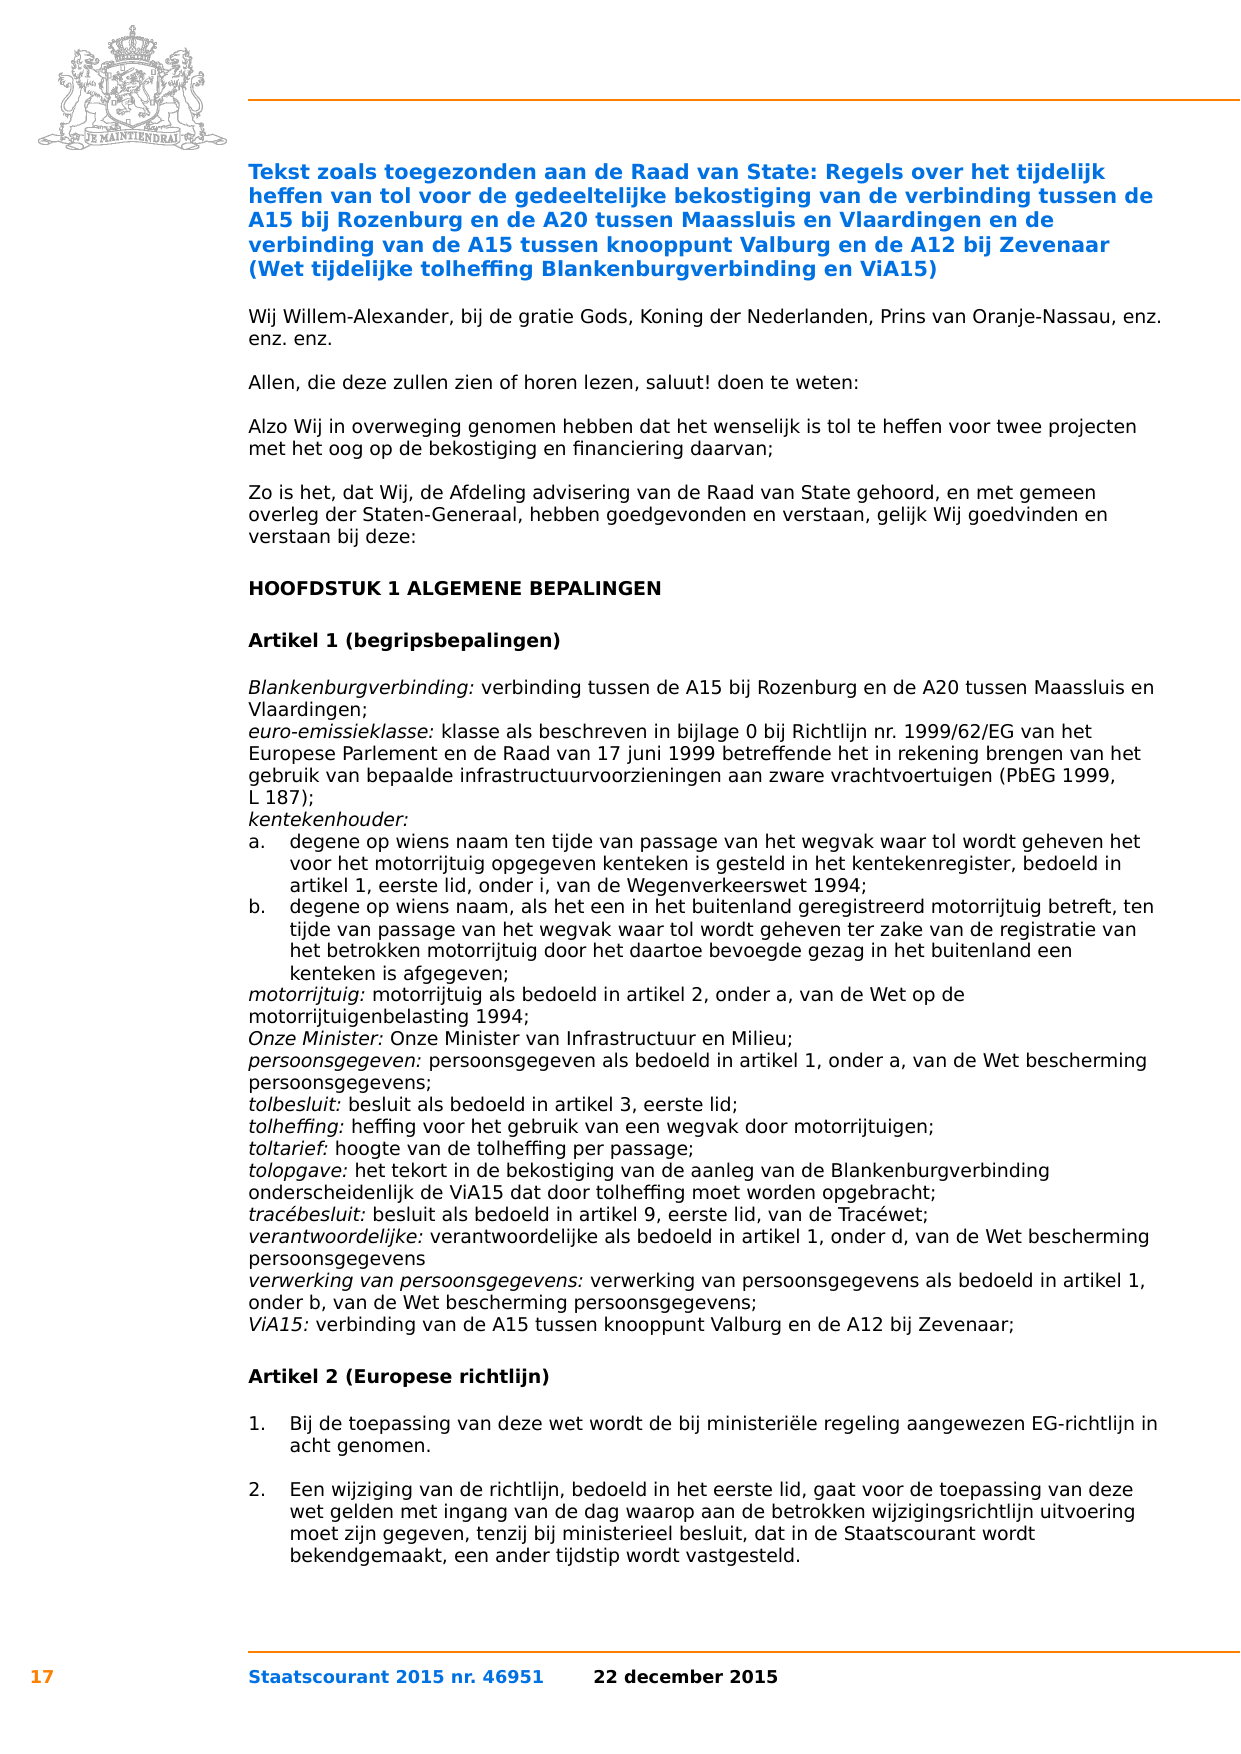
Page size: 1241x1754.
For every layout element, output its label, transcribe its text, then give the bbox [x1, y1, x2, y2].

text Zo is het, dat Wij, de Afdeling advisering van de Raad van State gehoord, en met gemeen overleg der Staten-Generaal, hebben goedgevonden en verstaan, gelijk Wij goedvinden en verstaan bij deze: [248, 482, 1163, 548]
text kentekenhouder: [248, 808, 1163, 831]
text persoonsgegeven: persoonsgegeven als bedoeld in artikel 1, onder a, van de Wet bescherming persoonsgegevens; [248, 1050, 1163, 1094]
text tolheffing: heffing voor het gebruik van een wegvak door motorrijtuigen; [248, 1116, 1163, 1138]
text euro-emissieklasse: klasse als beschreven in bijlage 0 bij Richtlijn nr. 1999/62/EG van het Europese Parlement en de Raad van 17 juni 1999 betreffende het in rekening brengen van het gebruik van bepaalde infrastructuurvoorzieningen aan zware vrachtvoertuigen (PbEG 1999, L 187); [248, 721, 1163, 808]
text Blankenburgverbinding: verbinding tussen de A15 bij Rozenburg en de A20 tussen Maassluis en Vlaardingen; [248, 677, 1163, 721]
text b. degene op wiens naam, als het een in het buitenland geregistreerd motorrijtuig betreft, ten tijde van passage van het wegvak waar tol wordt geheven ter zake van de registratie van het betrokken motorrijtuig door het daartoe bevoegde gezag in het buitenland een kenteken is afgegeven; [248, 896, 1163, 984]
text tolbesluit: besluit als bedoeld in artikel 3, eerste lid; [248, 1094, 1163, 1116]
text 1. Bij de toepassing van deze wet wordt de bij ministeriële regeling aangewezen EG-richtlijn in acht genomen. [248, 1413, 1163, 1457]
text toltarief: hoogte van de tolheffing per passage; [248, 1138, 1163, 1160]
text verwerking van persoonsgegevens: verwerking van persoonsgegevens als bedoeld in artikel 1, onder b, van de Wet bescherming persoonsgegevens; [248, 1270, 1163, 1314]
text 2. Een wijziging van de richtlijn, bedoeld in het eerste lid, gaat voor de toepassing van deze wet gelden met ingang van de dag waarop aan de betrokken wijzigingsrichtlijn uitvoering moet zijn gegeven, tenzij bij ministerieel besluit, dat in de Staatscourant wordt bekendgemaakt, een ander tijdstip wordt vastgesteld. [248, 1479, 1163, 1567]
subtitle Tekst zoals toegezonden aan de Raad van State: Regels over het tijdelijk heffen van tol voor de gedeeltelijke bekostiging van de verbinding tussen de A15 bij Rozenburg en de A20 tussen Maassluis en Vlaardingen en de verbinding van de A15 tussen knooppunt Valburg en de A12 bij Zevenaar (Wet tijdelijke tolheffing Blankenburgverbinding en ViA15) [248, 160, 1163, 281]
subtitle HOOFDSTUK 1 ALGEMENE BEPALINGEN [248, 578, 1163, 600]
text Allen, die deze zullen zien of horen lezen, saluut! doen te weten: [248, 372, 1163, 394]
picture [38, 25, 227, 150]
text tolopgave: het tekort in de bekostiging van de aanleg van de Blankenburgverbinding onderscheidenlijk de ViA15 dat door tolheffing moet worden opgebracht; [248, 1160, 1163, 1204]
text Wij Willem-Alexander, bij de gratie Gods, Koning der Nederlanden, Prins van Oranje-Nassau, enz. enz. enz. [248, 306, 1163, 350]
text Alzo Wij in overweging genomen hebben dat het wenselijk is tol te heffen voor twee projecten met het oog op de bekostiging en financiering daarvan; [248, 416, 1163, 460]
subtitle Artikel 1 (begripsbepalingen) [248, 630, 1163, 652]
text Onze Minister: Onze Minister van Infrastructuur en Milieu; [248, 1028, 1163, 1050]
text ViA15: verbinding van de A15 tussen knooppunt Valburg en de A12 bij Zevenaar; [248, 1314, 1163, 1336]
text tracébesluit: besluit als bedoeld in artikel 9, eerste lid, van de Tracéwet; [248, 1204, 1163, 1226]
text a. degene op wiens naam ten tijde van passage van het wegvak waar tol wordt geheven het voor het motorrijtuig opgegeven kenteken is gesteld in het kentekenregister, bedoeld in artikel 1, eerste lid, onder i, van de Wegenverkeerswet 1994; [248, 831, 1163, 896]
text motorrijtuig: motorrijtuig als bedoeld in artikel 2, onder a, van de Wet op de motorrijtuigenbelasting 1994; [248, 984, 1163, 1028]
text verantwoordelijke: verantwoordelijke als bedoeld in artikel 1, onder d, van de Wet bescherming persoonsgegevens [248, 1226, 1163, 1270]
subtitle Artikel 2 (Europese richtlijn) [248, 1366, 1163, 1388]
